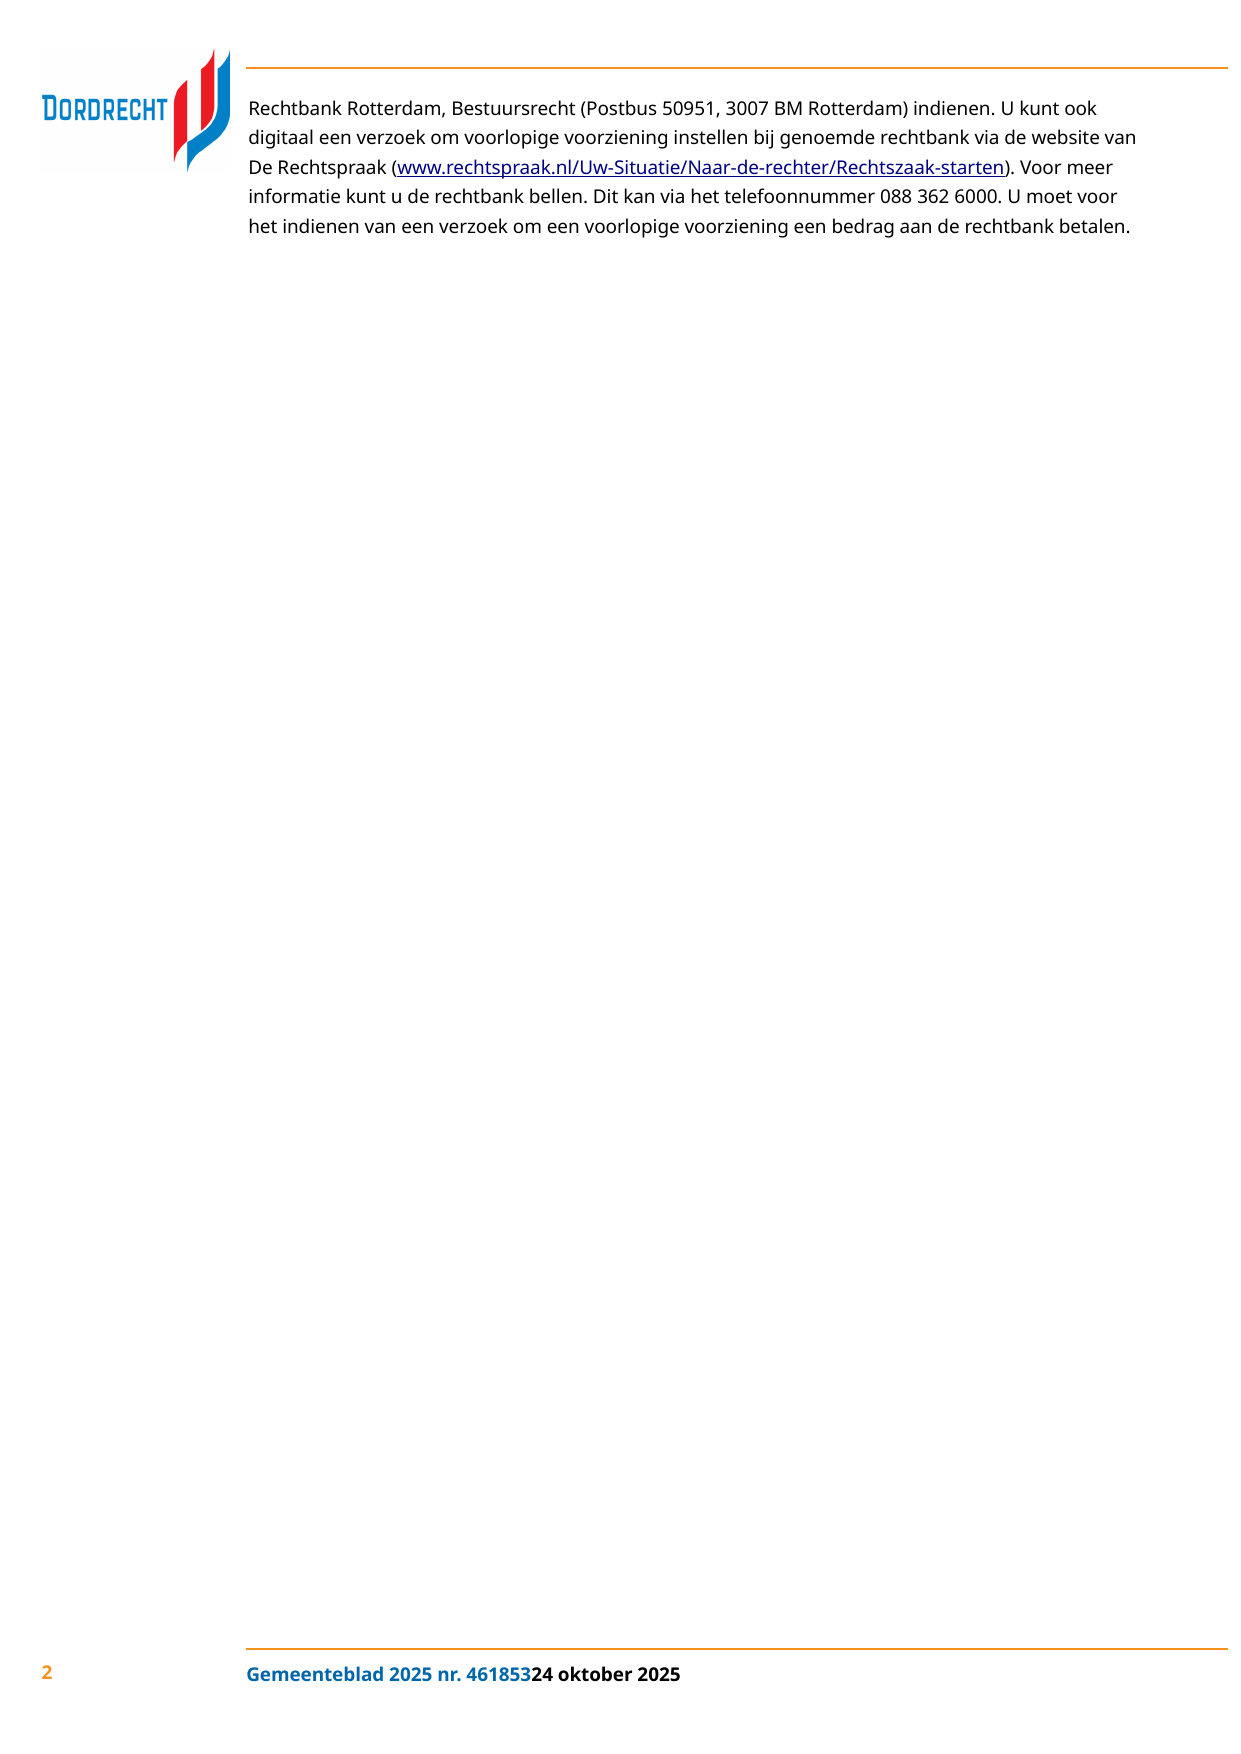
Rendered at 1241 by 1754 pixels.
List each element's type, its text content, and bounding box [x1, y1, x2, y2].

text Rechtbank Rotterdam, Bestuursrecht (Postbus 50951, 3007 BM Rotterdam) indienen. U kunt ook digitaal een verzoek om voorlopige voorziening instellen bij genoemde rechtbank via de website van De Rechtspraak (www.rechtspraak.nl/Uw-Situatie/Naar-de-rechter/Rechtszaak-starten). Voor meer informatie kunt u de rechtbank bellen. Dit kan via het telefoonnummer 088 362 6000. U moet voor het indienen van een verzoek om een voorlopige voorziening een bedrag aan de rechtbank betalen. [248, 95, 1152, 239]
picture [41, 47, 231, 172]
